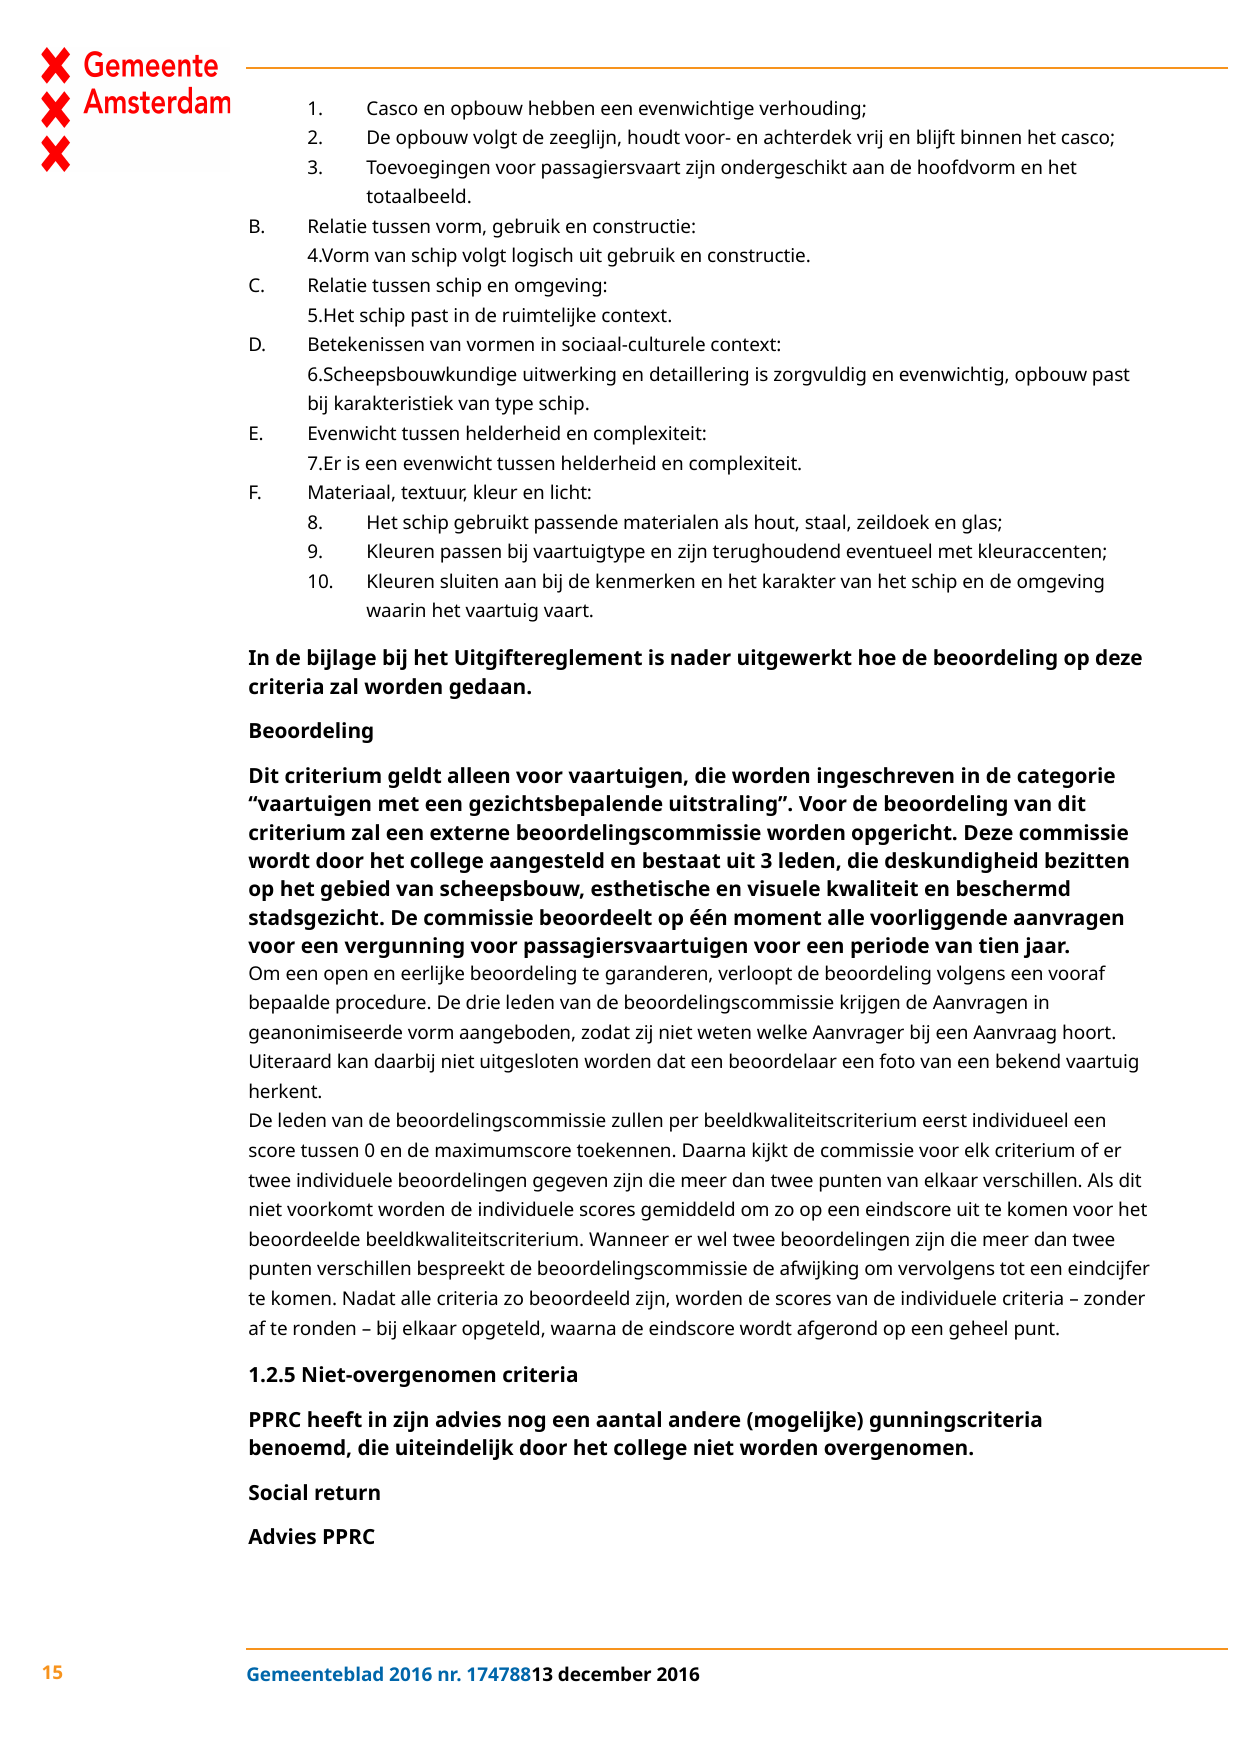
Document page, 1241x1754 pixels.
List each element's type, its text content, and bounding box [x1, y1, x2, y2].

list Evenwicht tussen helderheid en complexiteit: [248, 420, 1152, 446]
text Om een open en eerlijke beoordeling te garanderen, verloopt de beoordeling volgens een vooraf bepaalde procedure. De drie leden van de beoordelingscommissie krijgen de Aanvragen in geanonimiseerde vorm aangeboden, zodat zij niet weten welke Aanvrager bij een Aanvraag hoort. Uiteraard kan daarbij niet uitgesloten worden dat een beoordelaar een foto van een bekend vaartuig herkent. [248, 960, 1152, 1104]
text 1.2.5 Niet-overgenomen criteria [248, 1360, 1152, 1389]
list Het schip gebruikt passende materialen als hout, staal, zeildoek en glas; [307, 509, 1152, 535]
text Beoordeling [248, 716, 1152, 745]
list Materiaal, textuur, kleur en licht: [248, 479, 1152, 505]
list Relatie tussen vorm, gebruik en constructie: [248, 213, 1152, 239]
list Toevoegingen voor passagiersvaart zijn ondergeschikt aan de hoofdvorm en het totaalbeeld. [307, 154, 1152, 209]
list Kleuren sluiten aan bij de kenmerken en het karakter van het schip en de omgeving waarin het vaartuig vaart. [307, 568, 1152, 623]
list 4.Vorm van schip volgt logisch uit gebruik en constructie. [248, 243, 1152, 268]
list Casco en opbouw hebben een evenwichtige verhouding; [307, 95, 1152, 121]
text De leden van de beoordelingscommissie zullen per beeldkwaliteitscriterium eerst individueel een score tussen 0 en de maximumscore toekennen. Daarna kijkt de commissie voor elk criterium of er twee individuele beoordelingen gegeven zijn die meer dan twee punten van elkaar verschillen. Als dit niet voorkomt worden de individuele scores gemiddeld om zo op een eindscore uit te komen voor het beoordeelde beeldkwaliteitscriterium. Wanneer er wel twee beoordelingen zijn die meer dan twee punten verschillen bespreekt de beoordelingscommissie de afwijking om vervolgens tot een eindcijfer te komen. Nadat alle criteria zo beoordeeld zijn, worden de scores van de individuele criteria – zonder af te ronden – bij elkaar opgeteld, waarna de eindscore wordt afgerond op een geheel punt. [248, 1108, 1152, 1341]
list Betekenissen van vormen in sociaal-culturele context: [248, 331, 1152, 357]
picture [41, 47, 231, 172]
list Relatie tussen schip en omgeving: [248, 272, 1152, 298]
list 5.Het schip past in de ruimtelijke context. [248, 302, 1152, 328]
text Dit criterium geldt alleen voor vaartuigen, die worden ingeschreven in de categorie “vaartuigen met een gezichtsbepalende uitstraling”. Voor de beoordeling van dit criterium zal een externe beoordelingscommissie worden opgericht. Deze commissie wordt door het college aangesteld en bestaat uit 3 leden, die deskundigheid bezitten op het gebied van scheepsbouw, esthetische en visuele kwaliteit en beschermd stadsgezicht. De commissie beoordeelt op één moment alle voorliggende aanvragen voor een vergunning voor passagiersvaartuigen voor een periode van tien jaar. [248, 761, 1152, 960]
list 7.Er is een evenwicht tussen helderheid en complexiteit. [248, 450, 1152, 476]
text In de bijlage bij het Uitgiftereglement is nader uitgewerkt hoe de beoordeling op deze criteria zal worden gedaan. [248, 643, 1152, 700]
list De opbouw volgt de zeeglijn, houdt voor- en achterdek vrij en blijft binnen het casco; [307, 124, 1152, 150]
text Social return [248, 1478, 1152, 1506]
text PPRC heeft in zijn advies nog een aantal andere (mogelijke) gunningscriteria benoemd, die uiteindelijk door het college niet worden overgenomen. [248, 1405, 1152, 1462]
list Kleuren passen bij vaartuigtype en zijn terughoudend eventueel met kleuraccenten; [307, 538, 1152, 564]
list 6.Scheepsbouwkundige uitwerking en detaillering is zorgvuldig en evenwichtig, opbouw past bij karakteristiek van type schip. [248, 361, 1152, 416]
text Advies PPRC [248, 1522, 1152, 1551]
